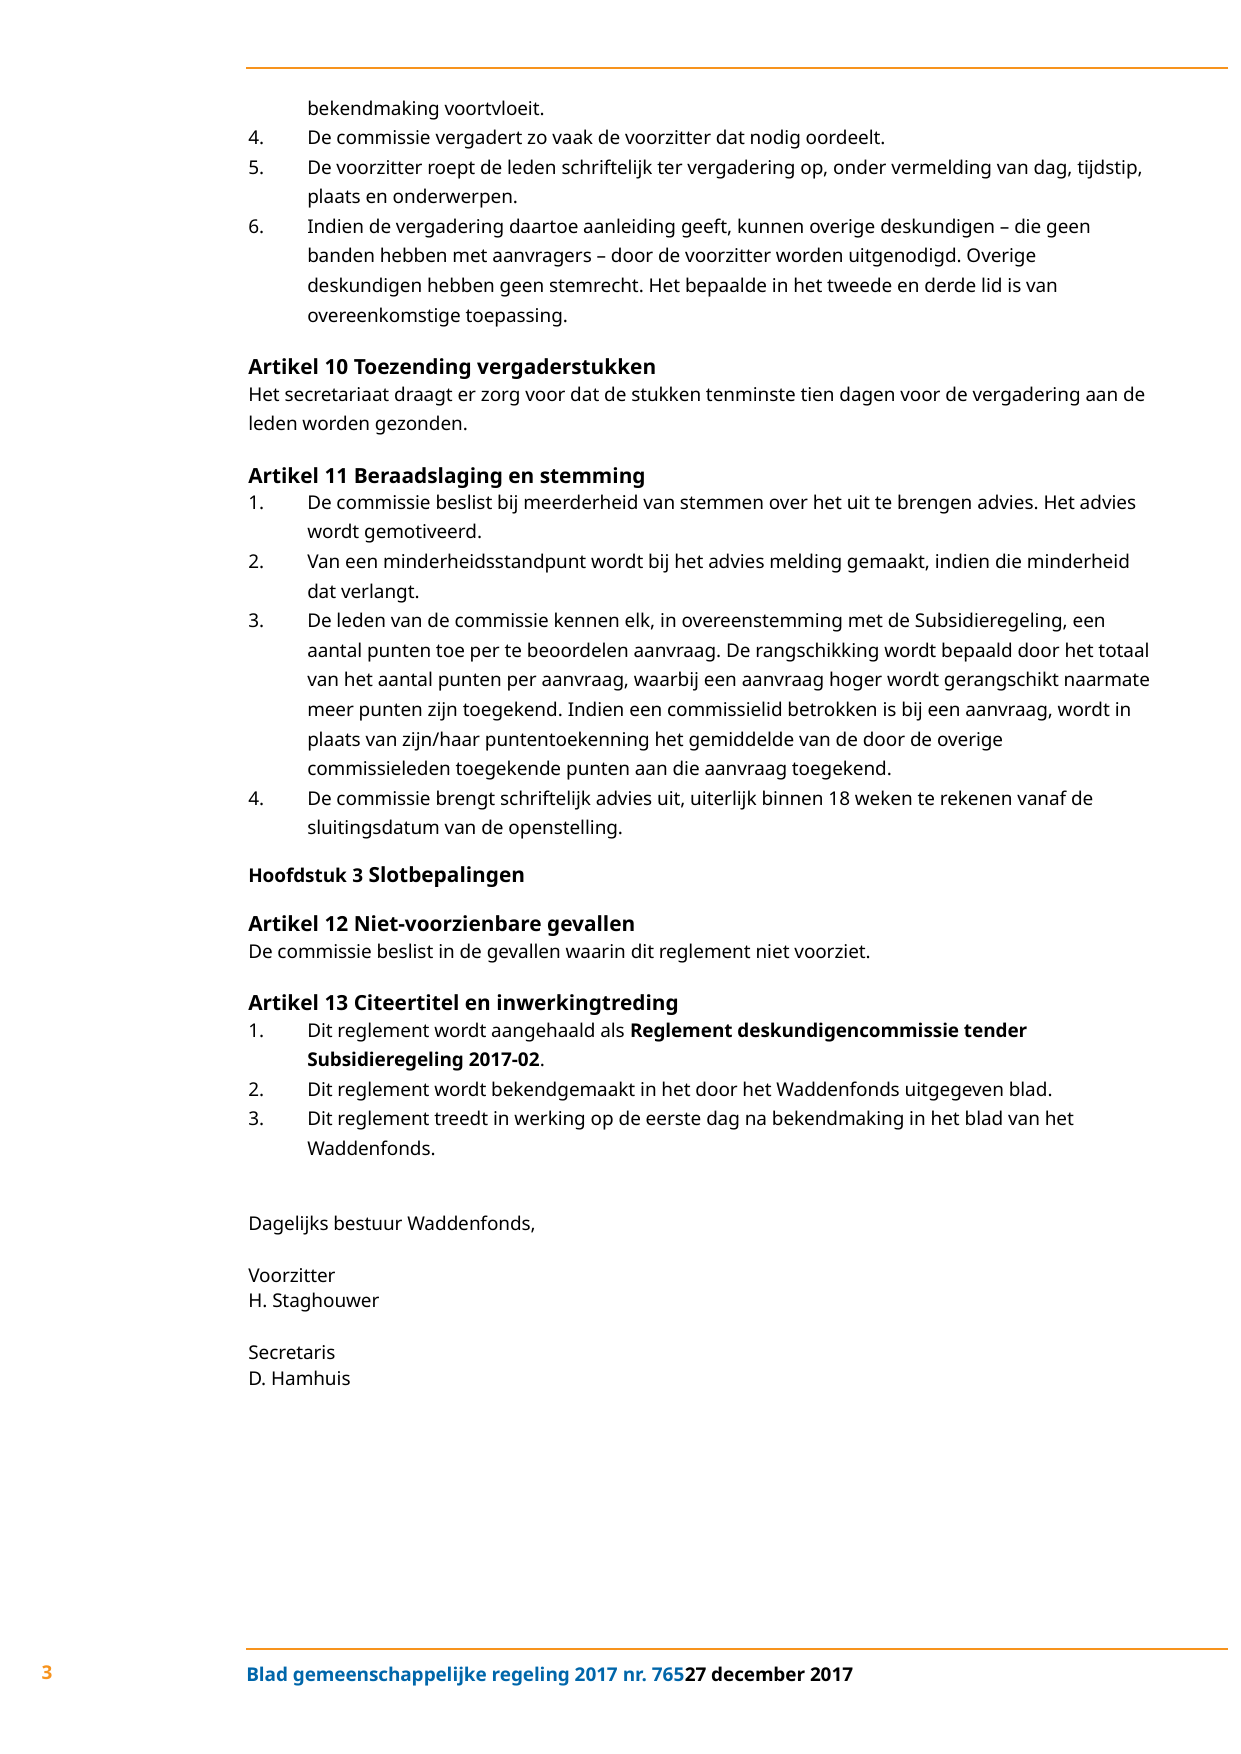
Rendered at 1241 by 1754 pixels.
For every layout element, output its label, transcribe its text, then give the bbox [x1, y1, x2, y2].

text D. Hamhuis [248, 1365, 1152, 1390]
text Het secretariaat draagt er zorg voor dat de stukken tenminste tien dagen voor de vergadering aan de leden worden gezonden. [248, 381, 1152, 436]
list Dit reglement wordt bekendgemaakt in het door het Waddenfonds uitgegeven blad. [248, 1076, 1152, 1102]
text Artikel 11 Beraadslaging en stemming [248, 461, 1152, 489]
list Indien de vergadering daartoe aanleiding geeft, kunnen overige deskundigen – die geen banden hebben met aanvragers – door de voorzitter worden uitgenodigd. Overige deskundigen hebben geen stemrecht. Het bepaalde in het tweede en derde lid is van overeenkomstige toepassing. [248, 213, 1152, 328]
text Artikel 12 Niet-voorzienbare gevallen [248, 909, 1152, 938]
list De leden van de commissie kennen elk, in overeenstemming met de Subsidieregeling, een aantal punten toe per te beoordelen aanvraag. De rangschikking wordt bepaald door het totaal van het aantal punten per aanvraag, waarbij een aanvraag hoger wordt gerangschikt naarmate meer punten zijn toegekend. Indien een commissielid betrokken is bij een aanvraag, wordt in plaats van zijn/haar puntentoekenning het gemiddelde van de door de overige commissieleden toegekende punten aan die aanvraag toegekend. [248, 607, 1152, 781]
text H. Staghouwer [248, 1287, 1152, 1313]
list Dit reglement treedt in werking op de eerste dag na bekendmaking in het blad van het Waddenfonds. [248, 1106, 1152, 1161]
list De commissie vergadert zo vaak de voorzitter dat nodig oordeelt. [248, 124, 1152, 150]
text Dagelijks bestuur Waddenfonds, [248, 1210, 1152, 1236]
text Secretaris [248, 1339, 1152, 1365]
text Artikel 13 Citeertitel en inwerkingtreding [248, 988, 1152, 1017]
list De voorzitter roept de leden schriftelijk ter vergadering op, onder vermelding van dag, tijdstip, plaats en onderwerpen. [248, 154, 1152, 209]
list Dit reglement wordt aangehaald als Reglement deskundigencommissie tender Subsidieregeling 2017-02. [248, 1017, 1152, 1072]
list De commissie brengt schriftelijk advies uit, uiterlijk binnen 18 weken te rekenen vanaf de sluitingsdatum van de openstelling. [248, 785, 1152, 840]
text Voorzitter [248, 1262, 1152, 1287]
list De commissie beslist bij meerderheid van stemmen over het uit te brengen advies. Het advies wordt gemotiveerd. [248, 489, 1152, 544]
picture [41, 47, 231, 172]
text De commissie beslist in de gevallen waarin dit reglement niet voorziet. [248, 938, 1152, 964]
list Van een minderheidsstandpunt wordt bij het advies melding gemaakt, indien die minderheid dat verlangt. [248, 548, 1152, 604]
text Hoofdstuk 3 Slotbepalingen [248, 860, 1152, 889]
text Artikel 10 Toezending vergaderstukken [248, 352, 1152, 381]
list bekendmaking voortvloeit. [248, 95, 1152, 121]
